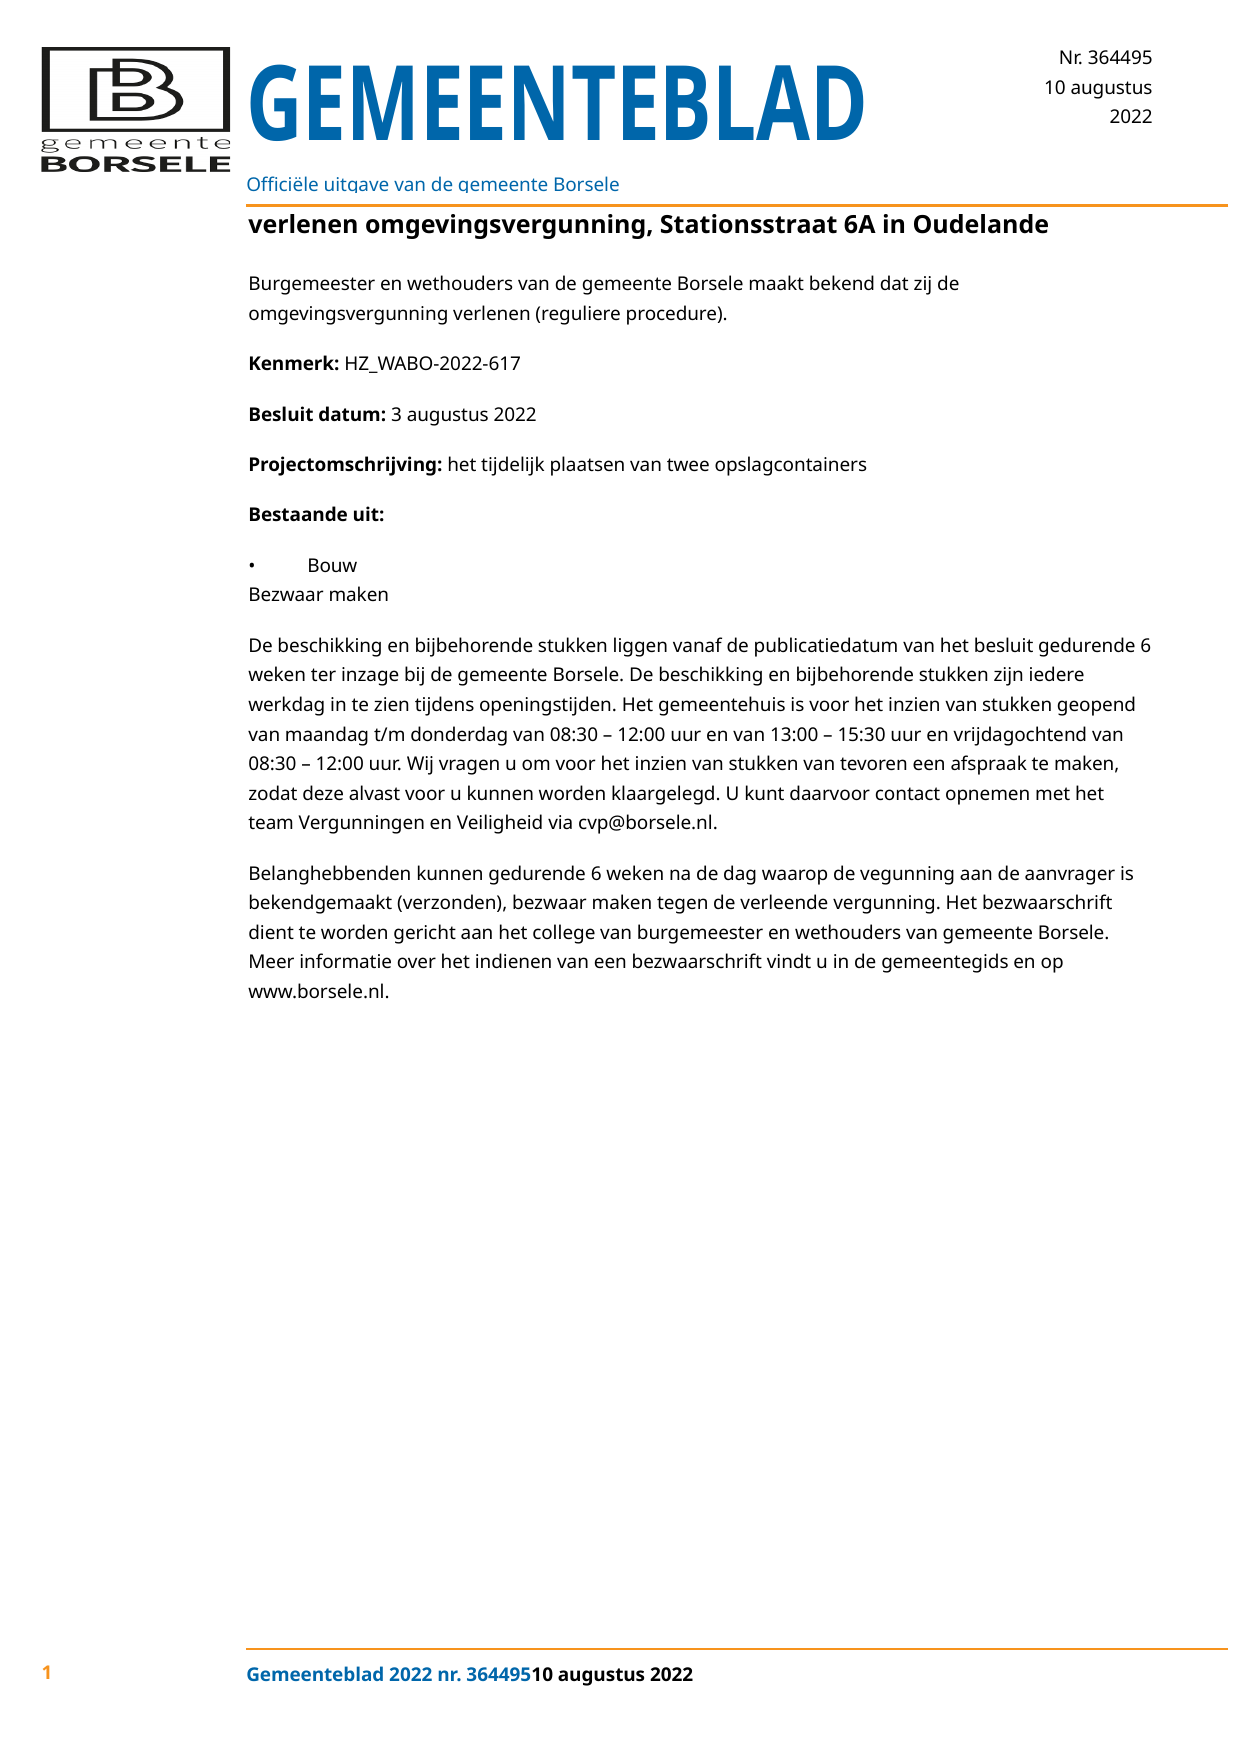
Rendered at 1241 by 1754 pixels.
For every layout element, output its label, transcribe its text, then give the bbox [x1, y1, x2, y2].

text Projectomschrijving: het tijdelijk plaatsen van twee opslagcontainers [248, 451, 1152, 477]
text verlenen omgevingsvergunning, Stationsstraat 6A in Oudelande [248, 207, 1152, 241]
text Bezwaar maken [248, 582, 1152, 607]
text De beschikking en bijbehorende stukken liggen vanaf de publicatiedatum van het besluit gedurende 6 weken ter inzage bij de gemeente Borsele. De beschikking en bijbehorende stukken zijn iedere werkdag in te zien tijdens openingstijden. Het gemeentehuis is voor het inzien van stukken geopend van maandag t/m donderdag van 08:30 – 12:00 uur en van 13:00 – 15:30 uur en vrijdagochtend van 08:30 – 12:00 uur. Wij vragen u om voor het inzien van stukken van tevoren een afspraak te maken, zodat deze alvast voor u kunnen worden klaargelegd. U kunt daarvoor contact opnemen met het team Vergunningen en Veiligheid via cvp@borsele.nl. [248, 632, 1152, 835]
text Kenmerk: HZ_WABO-2022-617 [248, 350, 1152, 376]
picture [41, 47, 231, 172]
text Burgemeester en wethouders van de gemeente Borsele maakt bekend dat zij de omgevingsvergunning verlenen (reguliere procedure). [248, 270, 1152, 326]
list Bouw [248, 552, 1152, 578]
text Bestaande uit: [248, 502, 1152, 527]
text Belanghebbenden kunnen gedurende 6 weken na de dag waarop de vegunning aan de aanvrager is bekendgemaakt (verzonden), bezwaar maken tegen de verleende vergunning. Het bezwaarschrift dient te worden gericht aan het college van burgemeester en wethouders van gemeente Borsele. Meer informatie over het indienen van een bezwaarschrift vindt u in de gemeentegids en op www.borsele.nl. [248, 860, 1152, 1004]
text Besluit datum: 3 augustus 2022 [248, 401, 1152, 426]
